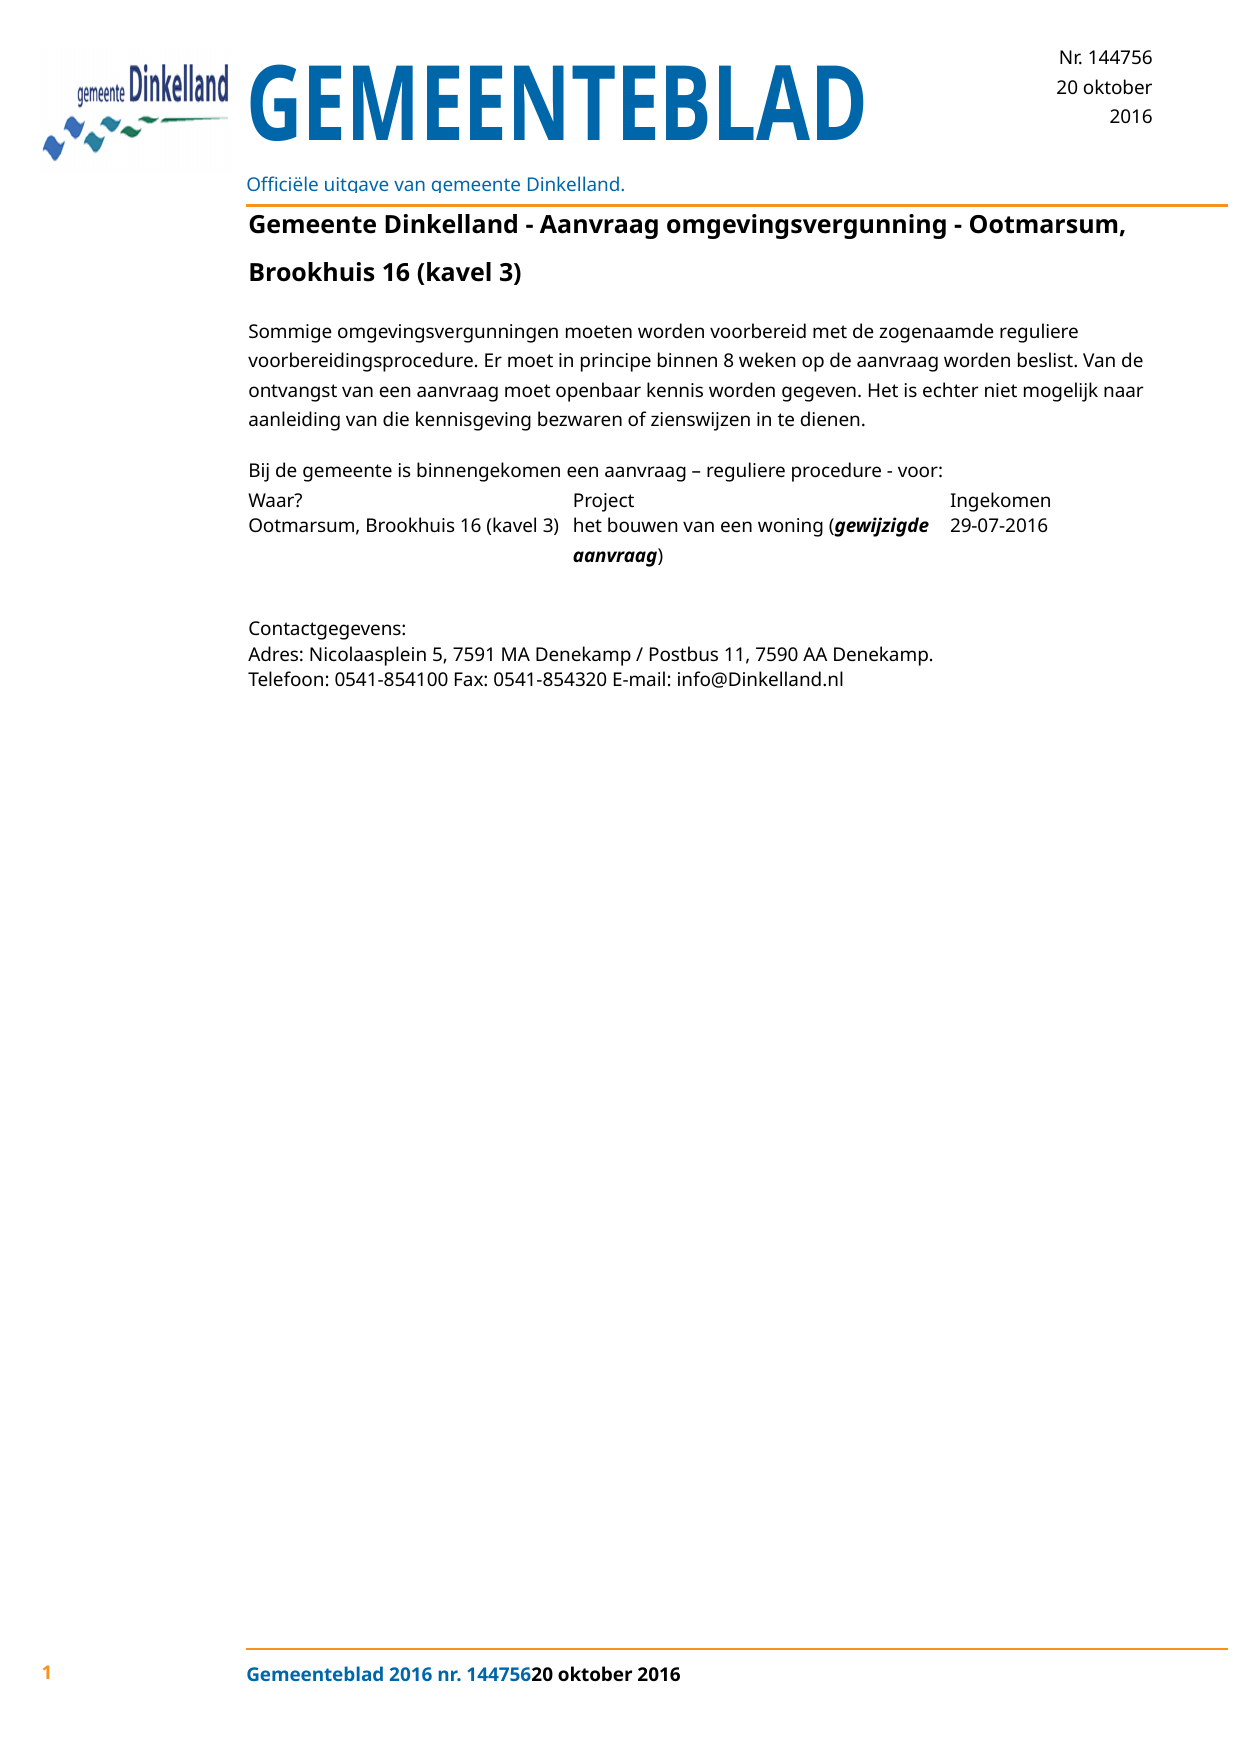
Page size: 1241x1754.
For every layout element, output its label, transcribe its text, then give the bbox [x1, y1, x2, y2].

text Telefoon: 0541-854100 Fax: 0541-854320 E-mail: info@Dinkelland.nl [248, 666, 1152, 692]
picture [41, 47, 231, 172]
text Gemeente Dinkelland - Aanvraag omgevingsvergunning - Ootmarsum, Brookhuis 16 (kavel 3) [248, 207, 1152, 288]
table_header Project [573, 487, 950, 512]
table_cell het bouwen van een woning (gewijzigde aanvraag) [573, 513, 950, 568]
text Contactgegevens: [248, 615, 1152, 641]
text Bij de gemeente is binnengekomen een aanvraag – reguliere procedure - voor: [248, 457, 1152, 483]
table_cell Ootmarsum, Brookhuis 16 (kavel 3) [248, 513, 573, 568]
table_header Waar? [248, 487, 573, 512]
text Adres: Nicolaasplein 5, 7591 MA Denekamp / Postbus 11, 7590 AA Denekamp. [248, 641, 1152, 666]
table_header Ingekomen [950, 487, 1152, 512]
table_cell 29-07-2016 [950, 513, 1152, 568]
text Sommige omgevingsvergunningen moeten worden voorbereid met de zogenaamde reguliere voorbereidingsprocedure. Er moet in principe binnen 8 weken op de aanvraag worden beslist. Van de ontvangst van een aanvraag moet openbaar kennis worden gegeven. Het is echter niet mogelijk naar aanleiding van die kennisgeving bezwaren of zienswijzen in te dienen. [248, 318, 1152, 432]
